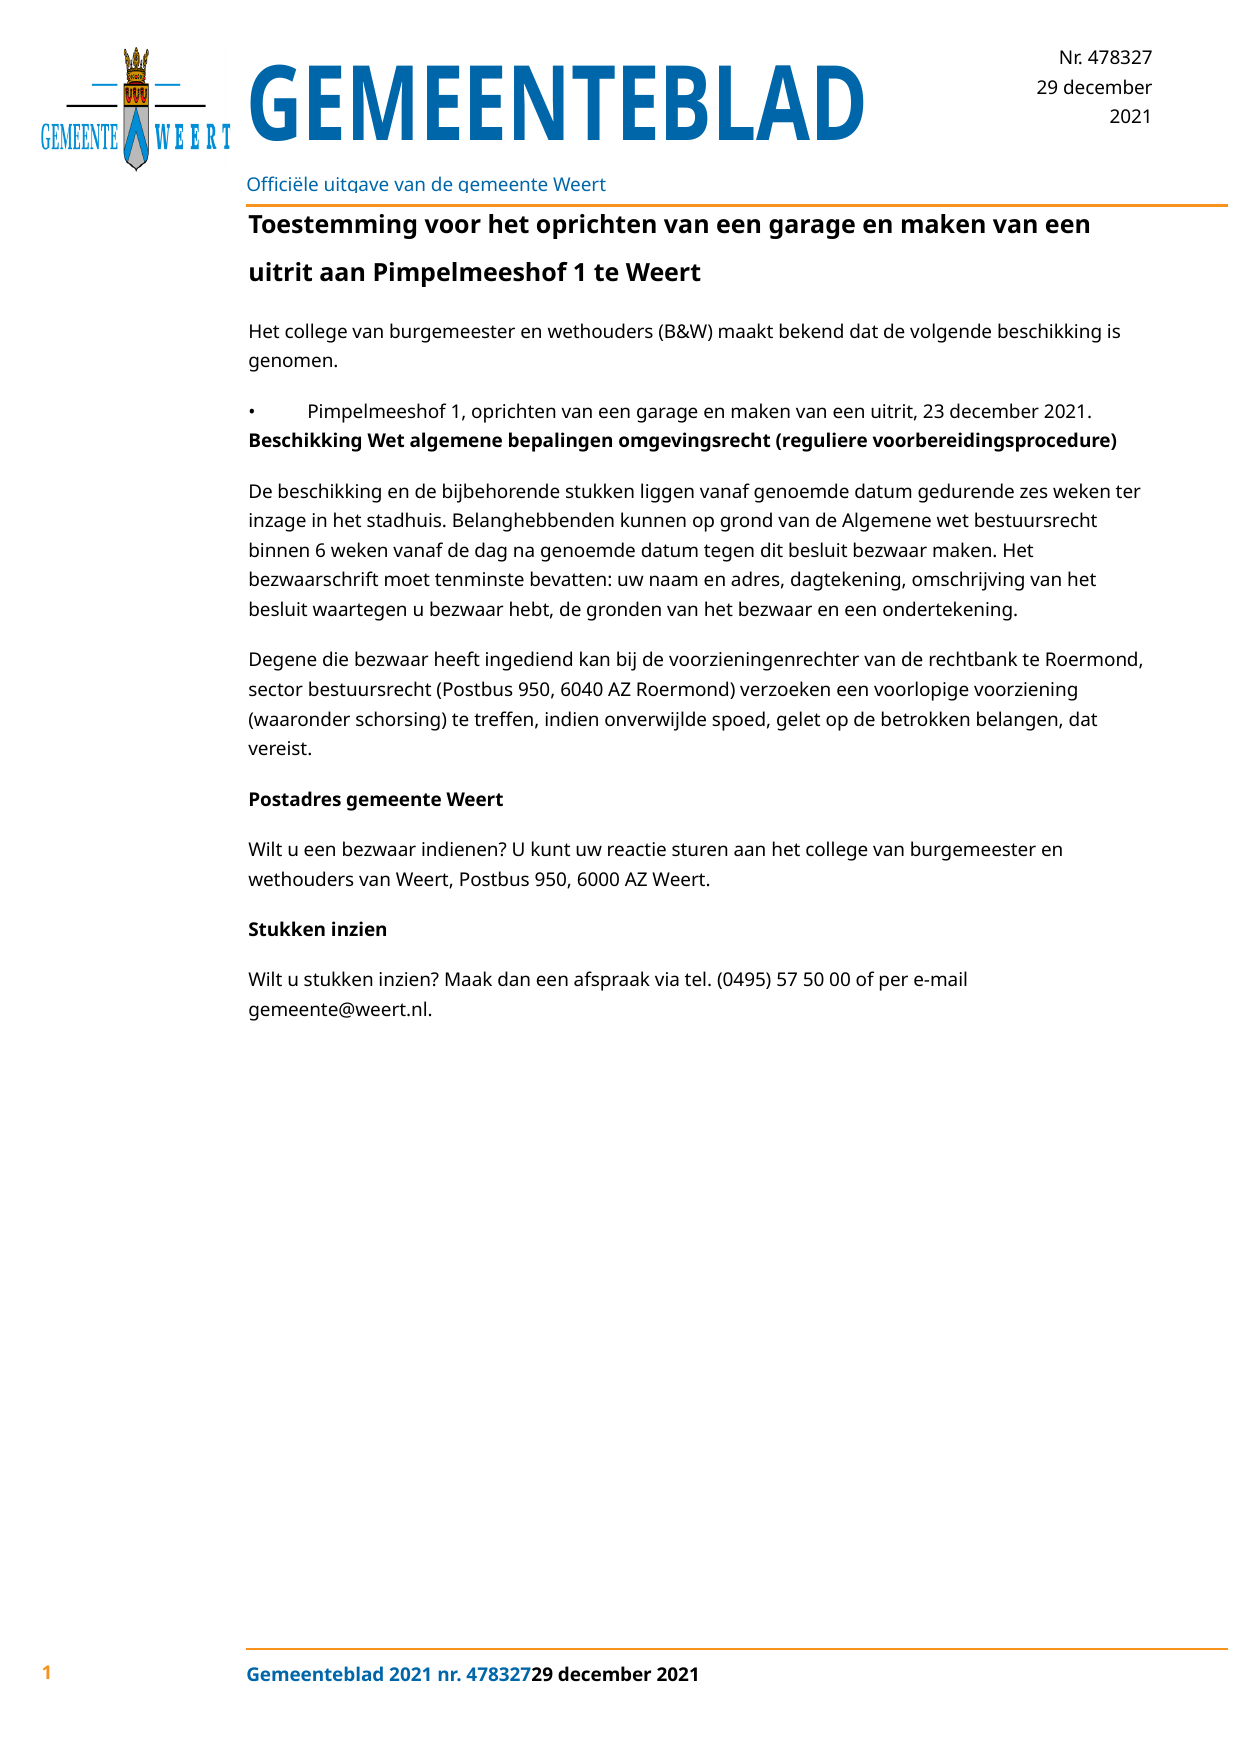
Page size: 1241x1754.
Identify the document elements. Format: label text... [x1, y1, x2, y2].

text De beschikking en de bijbehorende stukken liggen vanaf genoemde datum gedurende zes weken ter inzage in het stadhuis. Belanghebbenden kunnen op grond van de Algemene wet bestuursrecht binnen 6 weken vanaf de dag na genoemde datum tegen dit besluit bezwaar maken. Het bezwaarschrift moet tenminste bevatten: uw naam en adres, dagtekening, omschrijving van het besluit waartegen u bezwaar hebt, de gronden van het bezwaar en een ondertekening. [248, 478, 1152, 622]
text Het college van burgemeester en wethouders (B&W) maakt bekend dat de volgende beschikking is genomen. [248, 318, 1152, 373]
text Wilt u een bezwaar indienen? U kunt uw reactie sturen aan het college van burgemeester en wethouders van Weert, Postbus 950, 6000 AZ Weert. [248, 836, 1152, 892]
list Pimpelmeeshof 1, oprichten van een garage en maken van een uitrit, 23 december 2021. [248, 398, 1152, 424]
text Toestemming voor het oprichten van een garage en maken van een uitrit aan Pimpelmeeshof 1 te Weert [248, 207, 1152, 288]
text Degene die bezwaar heeft ingediend kan bij de voorzieningenrechter van de rechtbank te Roermond, sector bestuursrecht (Postbus 950, 6040 AZ Roermond) verzoeken een voorlopige voorziening (waaronder schorsing) te treffen, indien onverwijlde spoed, gelet op de betrokken belangen, dat vereist. [248, 647, 1152, 761]
text Beschikking Wet algemene bepalingen omgevingsrecht (reguliere voorbereidingsprocedure) [248, 427, 1152, 453]
text Postadres gemeente Weert [248, 786, 1152, 812]
text Stukken inzien [248, 916, 1152, 942]
picture [41, 47, 231, 172]
text Wilt u stukken inzien? Maak dan een afspraak via tel. (0495) 57 50 00 of per e-mail gemeente@weert.nl. [248, 967, 1152, 1022]
